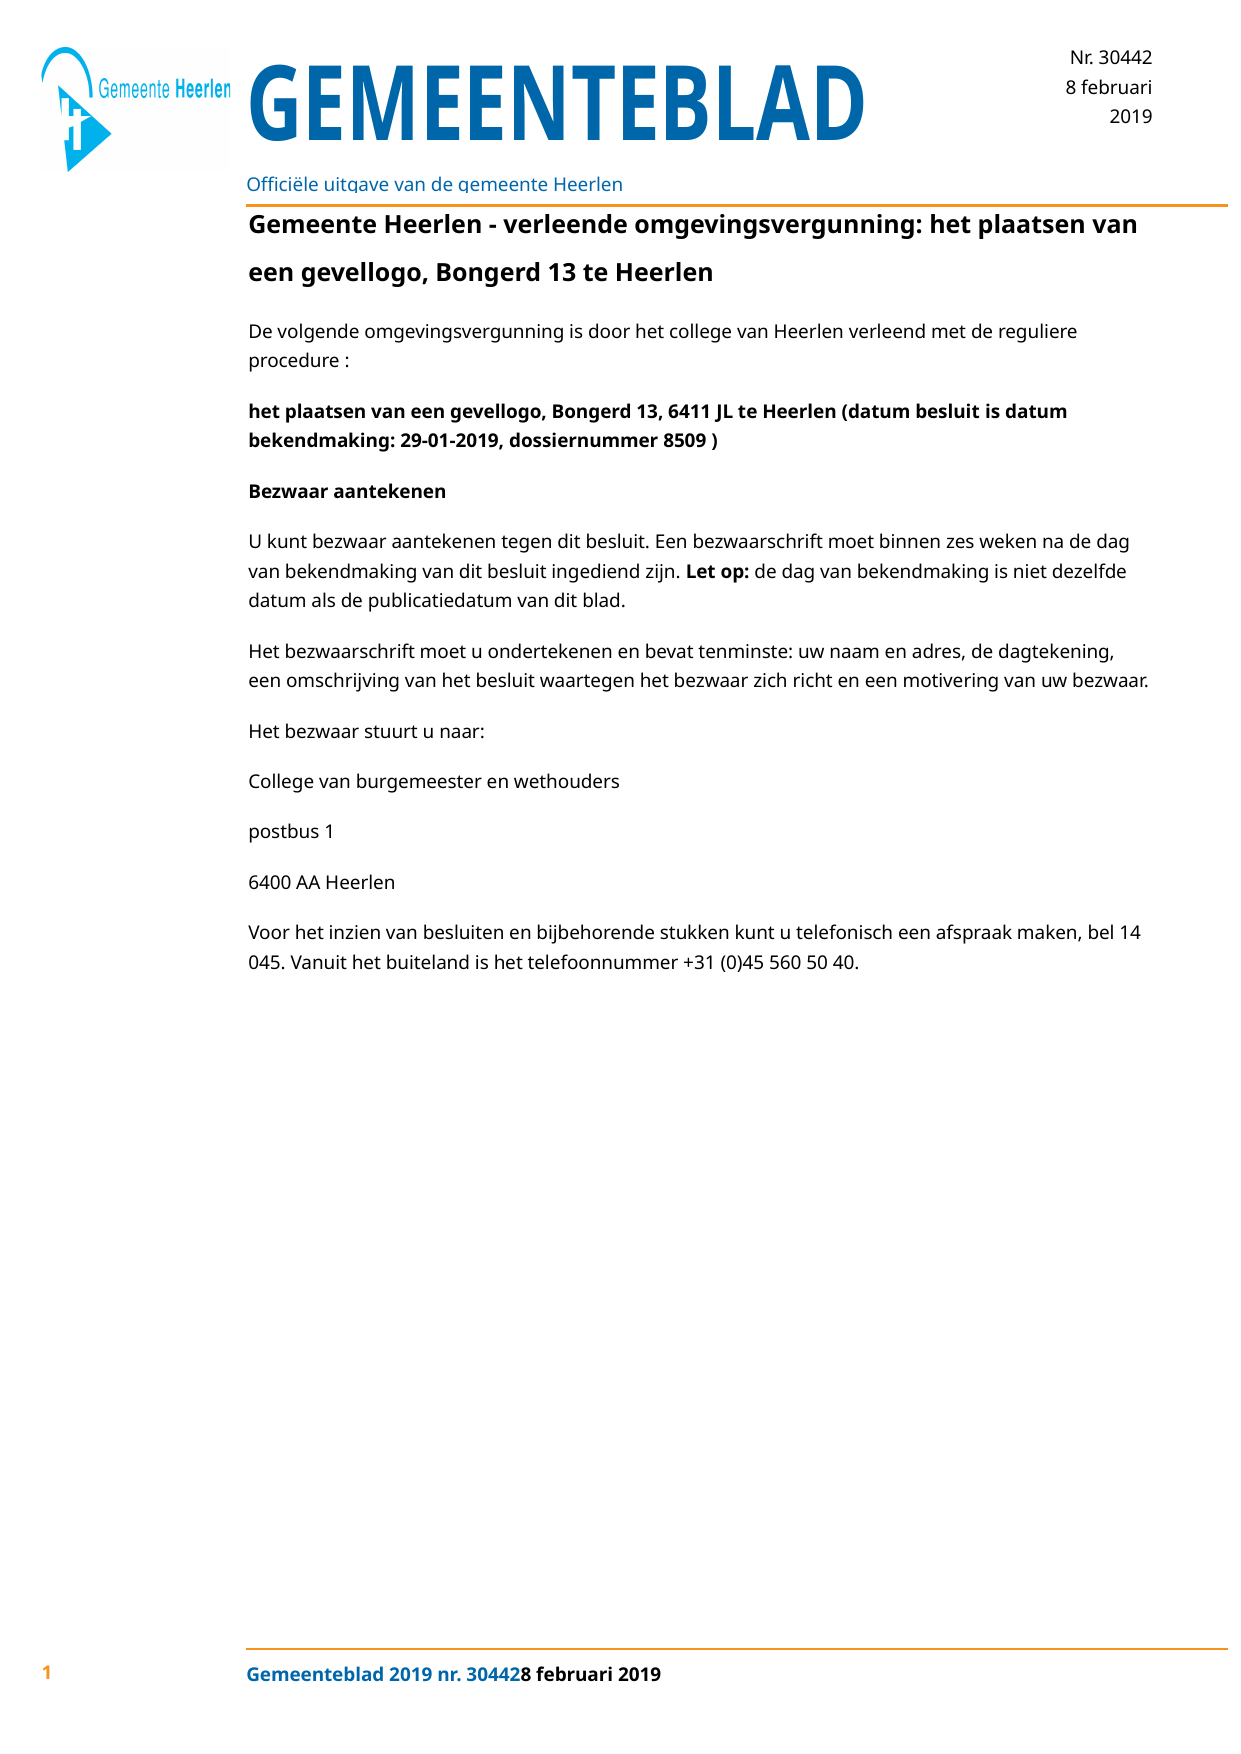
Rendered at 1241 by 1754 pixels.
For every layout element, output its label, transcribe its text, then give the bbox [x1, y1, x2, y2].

text het plaatsen van een gevellogo, Bongerd 13, 6411 JL te Heerlen (datum besluit is datum bekendmaking: 29-01-2019, dossiernummer 8509 ) [248, 398, 1152, 453]
text 6400 AA Heerlen [248, 869, 1152, 895]
picture [41, 47, 58, 70]
text Bezwaar aantekenen [248, 478, 1152, 504]
text Het bezwaar stuurt u naar: [248, 718, 1152, 744]
text U kunt bezwaar aantekenen tegen dit besluit. Een bezwaarschrift moet binnen zes weken na de dag van bekendmaking van dit besluit ingediend zijn. Let op: de dag van bekendmaking is niet dezelfde datum als de publicatiedatum van dit blad. [248, 528, 1152, 613]
text De volgende omgevingsvergunning is door het college van Heerlen verleend met de reguliere procedure : [248, 318, 1152, 373]
text Voor het inzien van besluiten en bijbehorende stukken kunt u telefonisch een afspraak maken, bel 14 045. Vanuit het buiteland is het telefoonnummer +31 (0)45 560 50 40. [248, 919, 1152, 975]
picture [41, 47, 231, 172]
text College van burgemeester en wethouders [248, 768, 1152, 794]
text postbus 1 [248, 819, 1152, 844]
text Het bezwaarschrift moet u ondertekenen en bevat tenminste: uw naam en adres, de dagtekening, een omschrijving van het besluit waartegen het bezwaar zich richt en een motivering van uw bezwaar. [248, 638, 1152, 693]
text Gemeente Heerlen - verleende omgevingsvergunning: het plaatsen van een gevellogo, Bongerd 13 te Heerlen [248, 207, 1152, 288]
